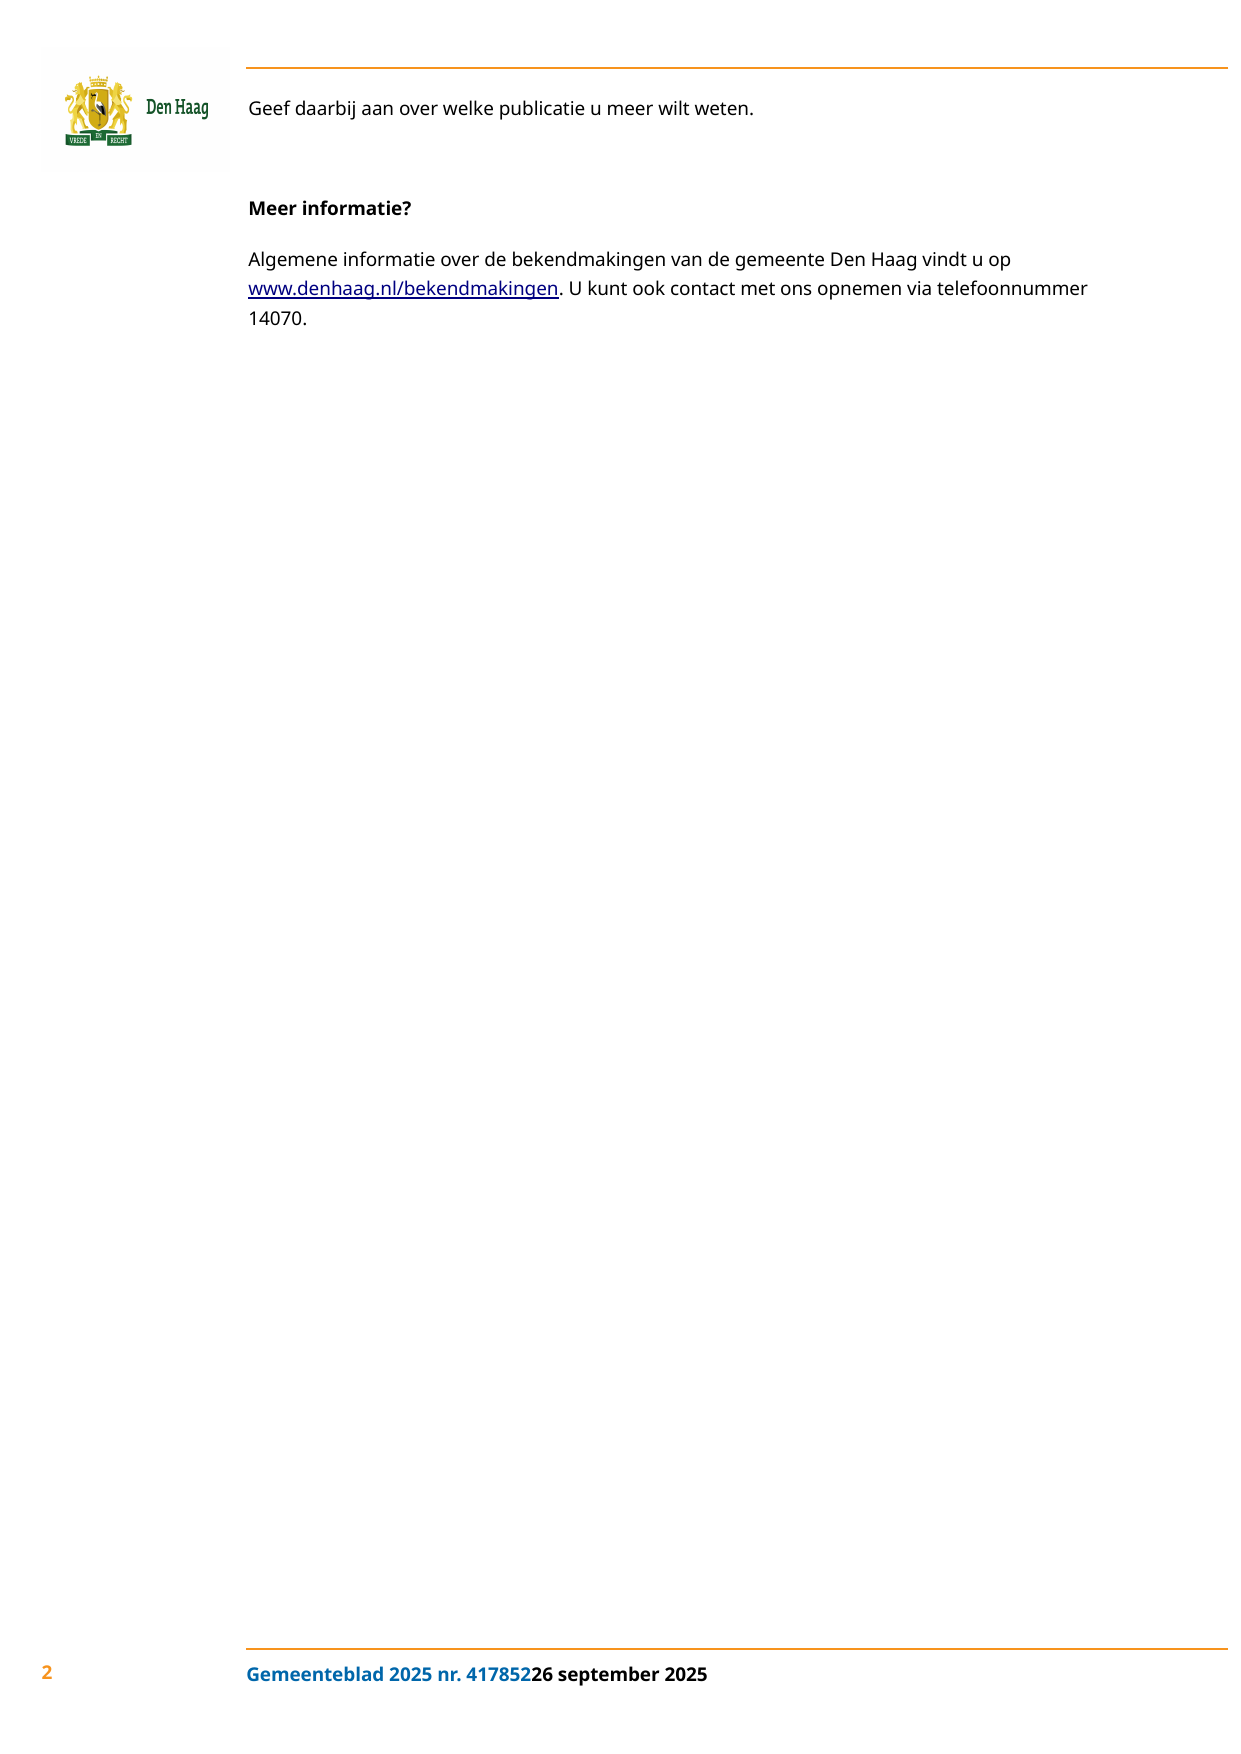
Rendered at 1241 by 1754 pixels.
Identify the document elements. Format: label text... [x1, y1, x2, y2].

text Algemene informatie over de bekendmakingen van de gemeente Den Haag vindt u op www.denhaag.nl/bekendmakingen. U kunt ook contact met ons opnemen via telefoonnummer 14070. [248, 246, 1152, 331]
text Geef daarbij aan over welke publicatie u meer wilt weten. [248, 95, 1152, 121]
text Meer informatie? [248, 196, 1152, 221]
picture [41, 47, 231, 172]
